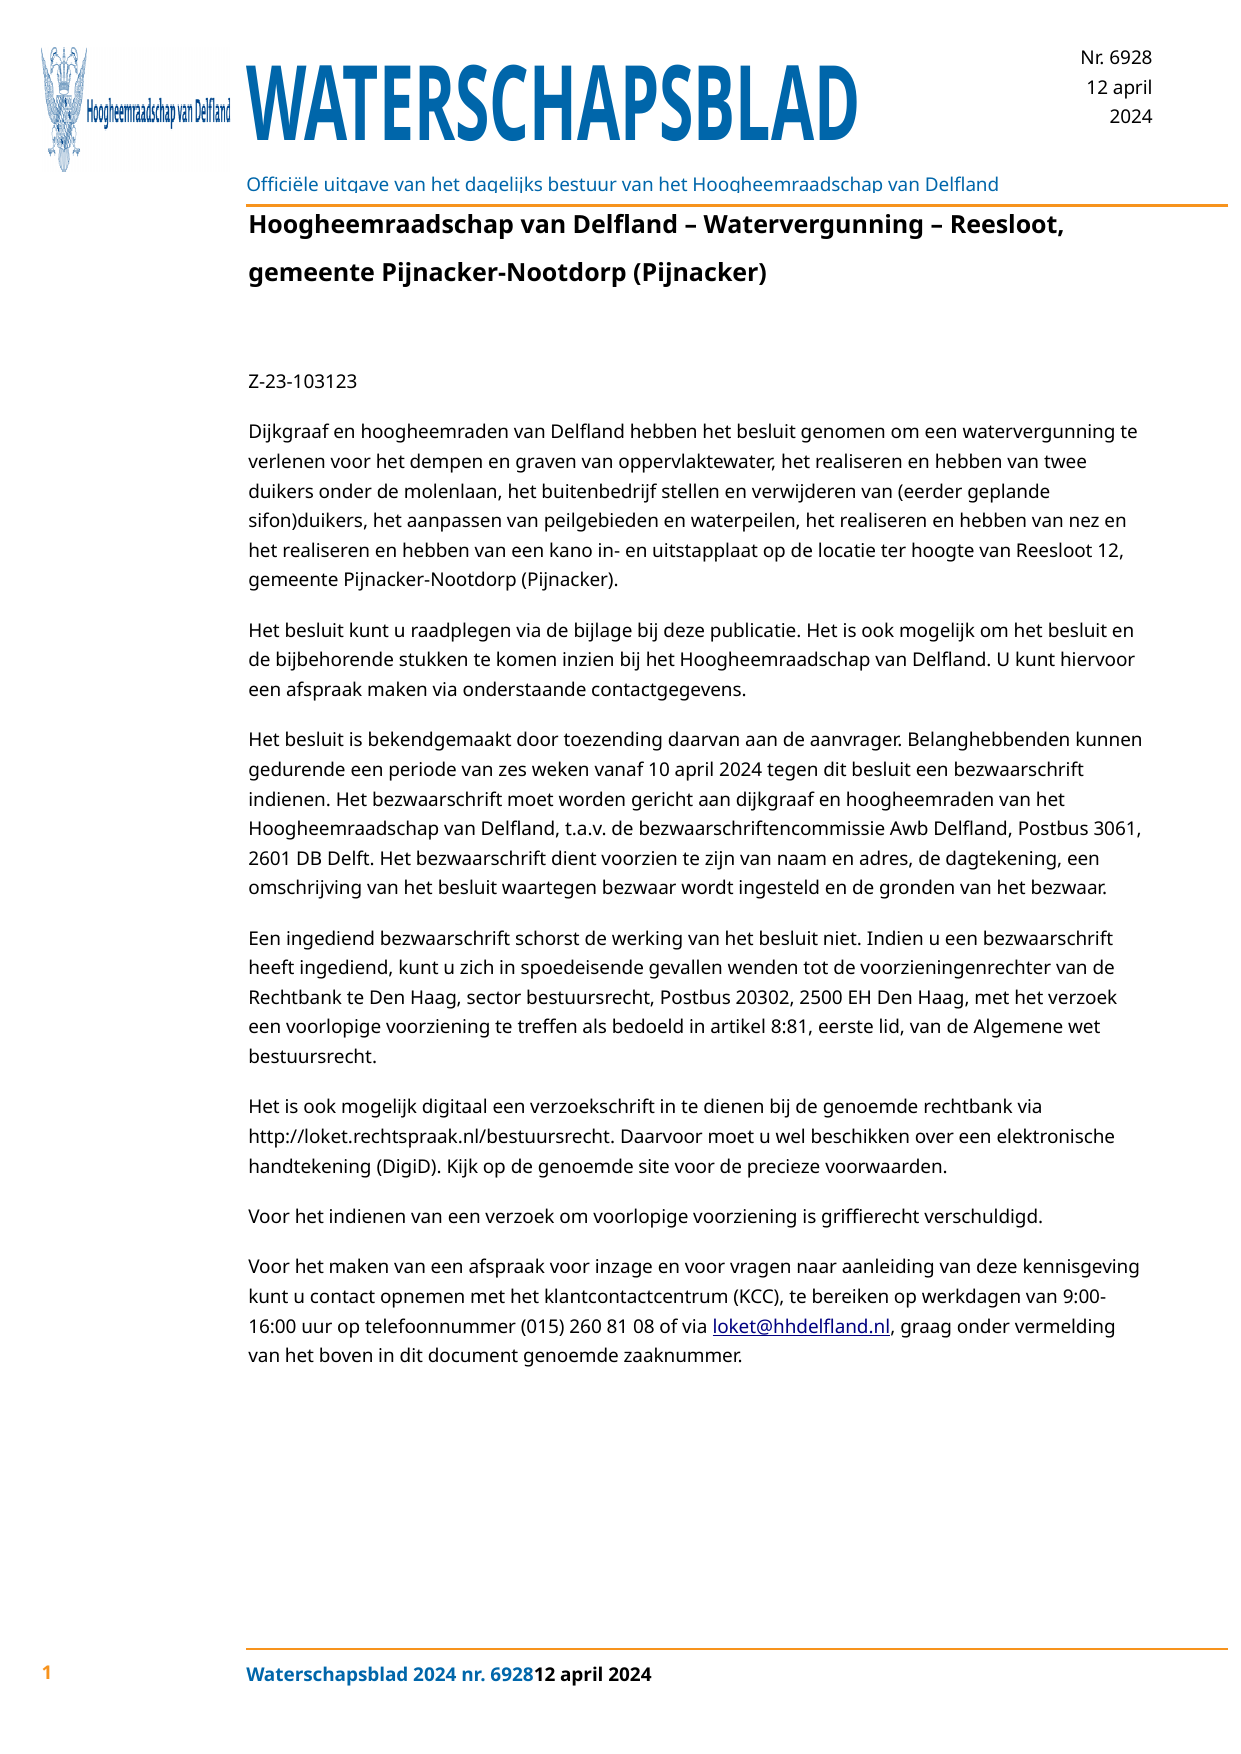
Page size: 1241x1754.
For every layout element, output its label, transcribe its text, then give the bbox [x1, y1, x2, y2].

text Hoogheemraadschap van Delfland – Watervergunning – Reesloot, gemeente Pijnacker-Nootdorp (Pijnacker) [248, 207, 1152, 288]
picture [41, 47, 231, 172]
text Z-23-103123 [248, 368, 1152, 394]
text Dijkgraaf en hoogheemraden van Delfland hebben het besluit genomen om een watervergunning te verlenen voor het dempen en graven van oppervlaktewater, het realiseren en hebben van twee duikers onder de molenlaan, het buitenbedrijf stellen en verwijderen van (eerder geplande sifon)duikers, het aanpassen van peilgebieden en waterpeilen, het realiseren en hebben van nez en het realiseren en hebben van een kano in- en uitstapplaat op de locatie ter hoogte van Reesloot 12, gemeente Pijnacker-Nootdorp (Pijnacker). [248, 419, 1152, 592]
text Het besluit is bekendgemaakt door toezending daarvan aan de aanvrager. Belanghebbenden kunnen gedurende een periode van zes weken vanaf 10 april 2024 tegen dit besluit een bezwaarschrift indienen. Het bezwaarschrift moet worden gericht aan dijkgraaf en hoogheemraden van het Hoogheemraadschap van Delfland, t.a.v. de bezwaarschriftencommissie Awb Delfland, Postbus 3061, 2601 DB Delft. Het bezwaarschrift dient voorzien te zijn van naam en adres, de dagtekening, een omschrijving van het besluit waartegen bezwaar wordt ingesteld en de gronden van het bezwaar. [248, 727, 1152, 900]
text Het is ook mogelijk digitaal een verzoekschrift in te dienen bij de genoemde rechtbank via http://loket.rechtspraak.nl/bestuursrecht. Daarvoor moet u wel beschikken over een elektronische handtekening (DigiD). Kijk op de genoemde site voor de precieze voorwaarden. [248, 1094, 1152, 1179]
text Voor het indienen van een verzoek om voorlopige voorziening is griffierecht verschuldigd. [248, 1203, 1152, 1229]
text Een ingediend bezwaarschrift schorst de werking van het besluit niet. Indien u een bezwaarschrift heeft ingediend, kunt u zich in spoedeisende gevallen wenden tot de voorzieningenrechter van de Rechtbank te Den Haag, sector bestuursrecht, Postbus 20302, 2500 EH Den Haag, met het verzoek een voorlopige voorziening te treffen als bedoeld in artikel 8:81, eerste lid, van de Algemene wet bestuursrecht. [248, 925, 1152, 1069]
text Voor het maken van een afspraak voor inzage en voor vragen naar aanleiding van deze kennisgeving kunt u contact opnemen met het klantcontactcentrum (KCC), te bereiken op werkdagen van 9:00-16:00 uur op telefoonnummer (015) 260 81 08 of via loket@hhdelfland.nl, graag onder vermelding van het boven in dit document genoemde zaaknummer. [248, 1254, 1152, 1368]
text Het besluit kunt u raadplegen via de bijlage bij deze publicatie. Het is ook mogelijk om het besluit en de bijbehorende stukken te komen inzien bij het Hoogheemraadschap van Delfland. U kunt hiervoor een afspraak maken via onderstaande contactgegevens. [248, 617, 1152, 702]
